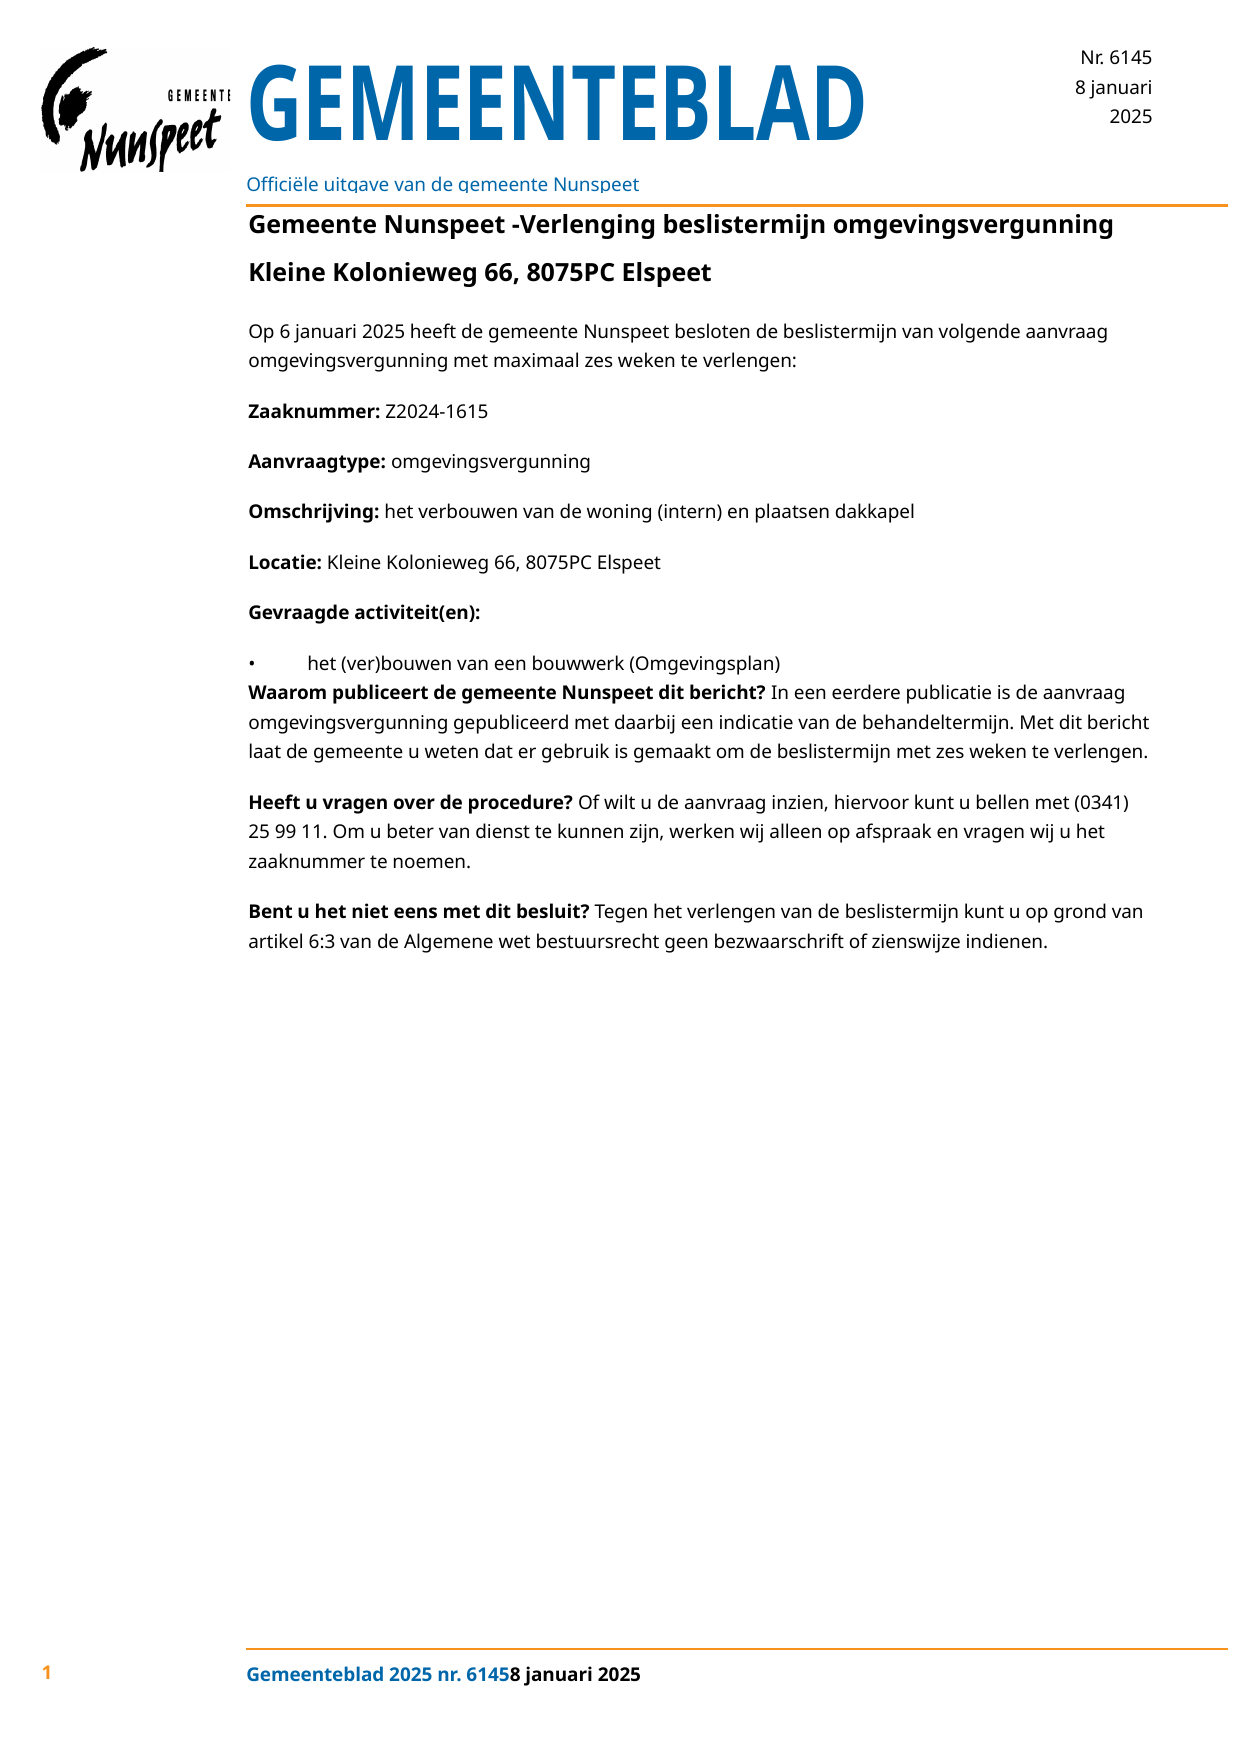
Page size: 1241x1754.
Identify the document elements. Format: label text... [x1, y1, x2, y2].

text Waarom publiceert de gemeente Nunspeet dit bericht? In een eerdere publicatie is de aanvraag omgevingsvergunning gepubliceerd met daarbij een indicatie van de behandeltermijn. Met dit bericht laat de gemeente u weten dat er gebruik is gemaakt om de beslistermijn met zes weken te verlengen. [248, 679, 1152, 764]
text Heeft u vragen over de procedure? Of wilt u de aanvraag inzien, hiervoor kunt u bellen met (0341) 25 99 11. Om u beter van dienst te kunnen zijn, werken wij alleen op afspraak en vragen wij u het zaaknummer te noemen. [248, 789, 1152, 874]
list het (ver)bouwen van een bouwwerk (Omgevingsplan) [248, 650, 1152, 676]
text Bent u het niet eens met dit besluit? Tegen het verlengen van de beslistermijn kunt u op grond van artikel 6:3 van de Algemene wet bestuursrecht geen bezwaarschrift of zienswijze indienen. [248, 899, 1152, 954]
picture [41, 47, 231, 172]
text Locatie: Kleine Kolonieweg 66, 8075PC Elspeet [248, 549, 1152, 575]
text Gemeente Nunspeet -Verlenging beslistermijn omgevingsvergunning Kleine Kolonieweg 66, 8075PC Elspeet [248, 207, 1152, 288]
text Omschrijving: het verbouwen van de woning (intern) en plaatsen dakkapel [248, 499, 1152, 524]
text Aanvraagtype: omgevingsvergunning [248, 448, 1152, 474]
text Op 6 januari 2025 heeft de gemeente Nunspeet besloten de beslistermijn van volgende aanvraag omgevingsvergunning met maximaal zes weken te verlengen: [248, 318, 1152, 373]
text Gevraagde activiteit(en): [248, 599, 1152, 625]
text Zaaknummer: Z2024-1615 [248, 398, 1152, 424]
